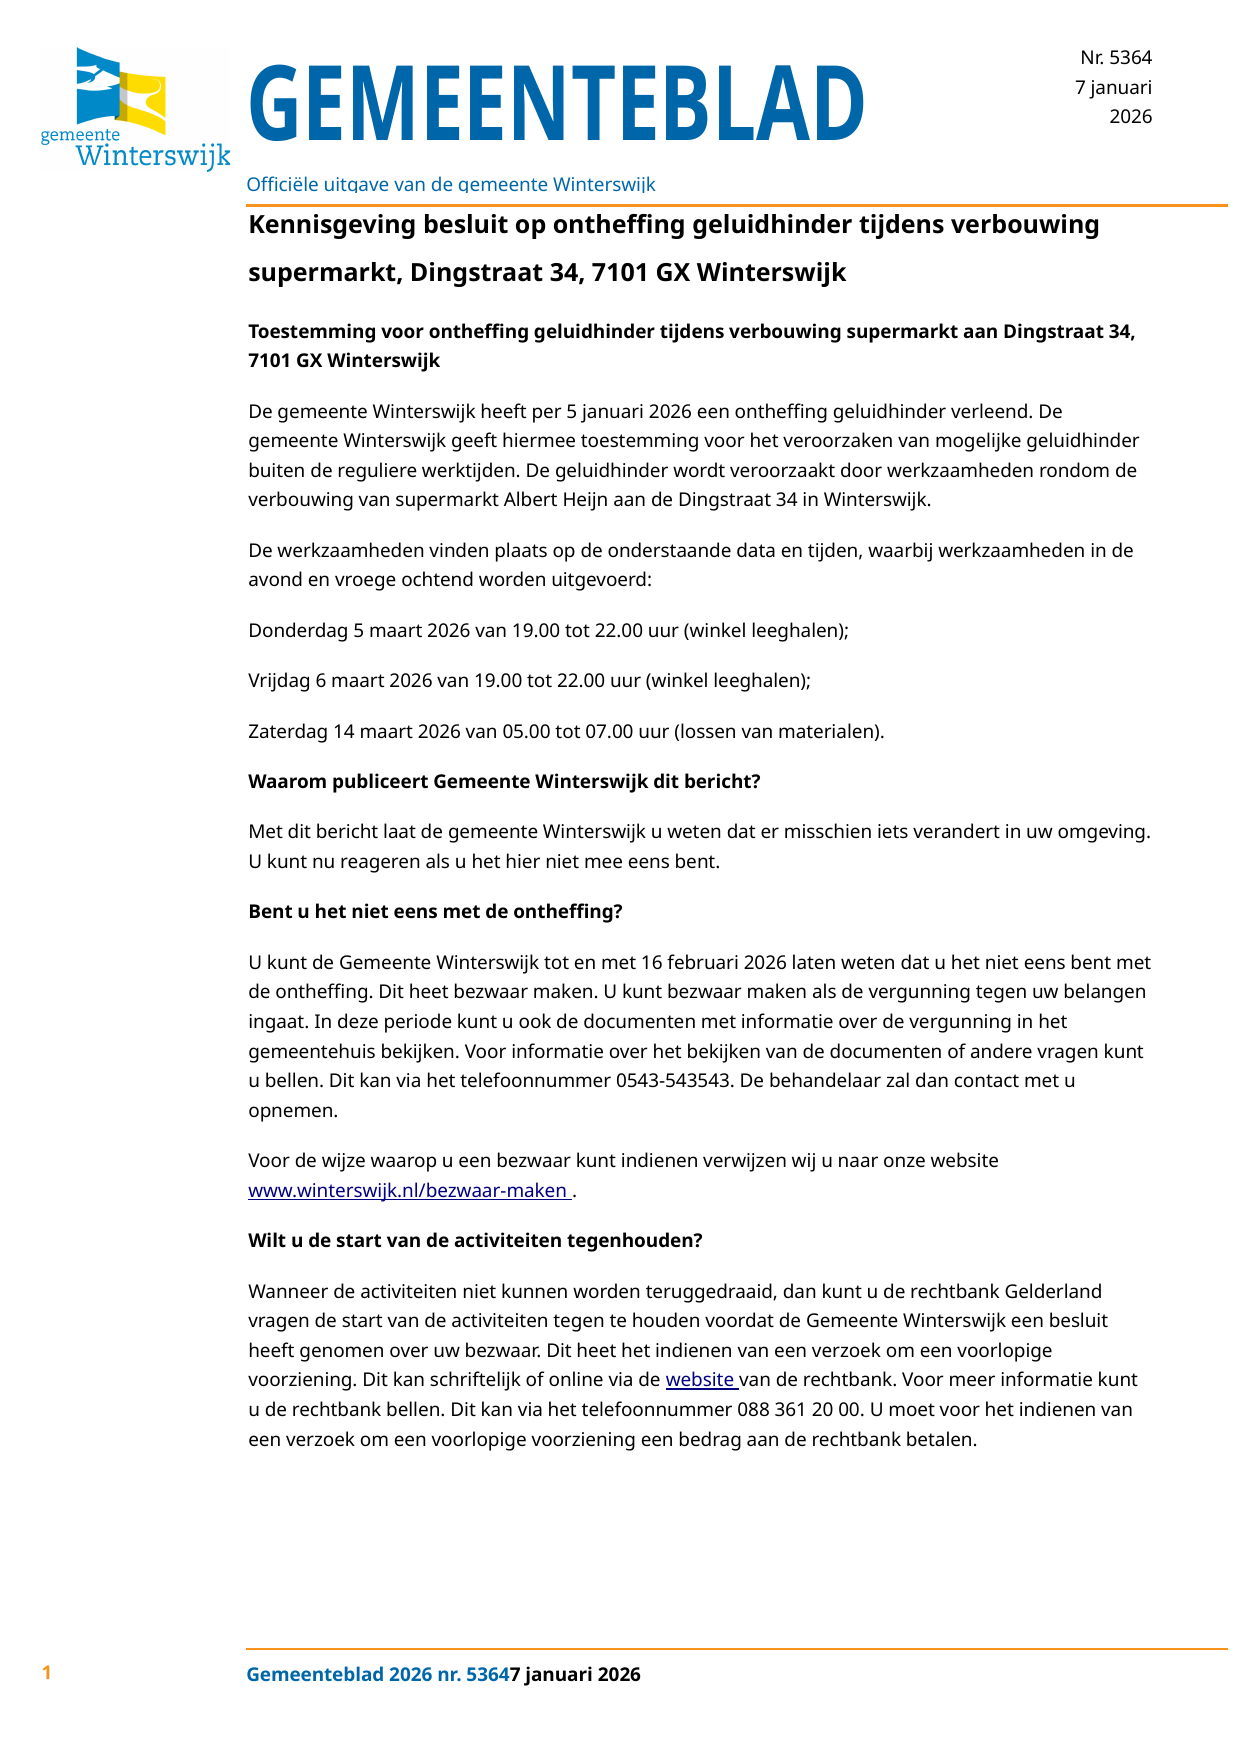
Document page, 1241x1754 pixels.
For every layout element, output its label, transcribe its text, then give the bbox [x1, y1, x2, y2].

text Vrijdag 6 maart 2026 van 19.00 tot 22.00 uur (winkel leeghalen); [248, 667, 1152, 693]
text De werkzaamheden vinden plaats op de onderstaande data en tijden, waarbij werkzaamheden in de avond en vroege ochtend worden uitgevoerd: [248, 537, 1152, 592]
text Bent u het niet eens met de ontheffing? [248, 899, 1152, 924]
picture [225, 153, 231, 162]
text Voor de wijze waarop u een bezwaar kunt indienen verwijzen wij u naar onze website www.winterswijk.nl/bezwaar-maken . [248, 1147, 1152, 1203]
text Wilt u de start van de activiteiten tegenhouden? [248, 1227, 1152, 1253]
text Met dit bericht laat de gemeente Winterswijk u weten dat er misschien iets verandert in uw omgeving. U kunt nu reageren als u het hier niet mee eens bent. [248, 819, 1152, 874]
text De gemeente Winterswijk heeft per 5 januari 2026 een ontheffing geluidhinder verleend. De gemeente Winterswijk geeft hiermee toestemming voor het veroorzaken van mogelijke geluidhinder buiten de reguliere werktijden. De geluidhinder wordt veroorzaakt door werkzaamheden rondom de verbouwing van supermarkt Albert Heijn aan de Dingstraat 34 in Winterswijk. [248, 398, 1152, 512]
picture [41, 47, 231, 172]
text Kennisgeving besluit op ontheffing geluidhinder tijdens verbouwing supermarkt, Dingstraat 34, 7101 GX Winterswijk [248, 207, 1152, 288]
text Waarom publiceert Gemeente Winterswijk dit bericht? [248, 768, 1152, 794]
text U kunt de Gemeente Winterswijk tot en met 16 februari 2026 laten weten dat u het niet eens bent met de ontheffing. Dit heet bezwaar maken. U kunt bezwaar maken als de vergunning tegen uw belangen ingaat. In deze periode kunt u ook de documenten met informatie over de vergunning in het gemeentehuis bekijken. Voor informatie over het bekijken van de documenten of andere vragen kunt u bellen. Dit kan via het telefoonnummer 0543-543543. De behandelaar zal dan contact met u opnemen. [248, 949, 1152, 1123]
text Wanneer de activiteiten niet kunnen worden teruggedraaid, dan kunt u de rechtbank Gelderland vragen de start van de activiteiten tegen te houden voordat de Gemeente Winterswijk een besluit heeft genomen over uw bezwaar. Dit heet het indienen van een verzoek om een voorlopige voorziening. Dit kan schriftelijk of online via de website van de rechtbank. Voor meer informatie kunt u de rechtbank bellen. Dit kan via het telefoonnummer 088 361 20 00. U moet voor het indienen van een verzoek om een voorlopige voorziening een bedrag aan de rechtbank betalen. [248, 1278, 1152, 1452]
text Zaterdag 14 maart 2026 van 05.00 tot 07.00 uur (lossen van materialen). [248, 718, 1152, 744]
text Toestemming voor ontheffing geluidhinder tijdens verbouwing supermarkt aan Dingstraat 34, 7101 GX Winterswijk [248, 318, 1152, 373]
text Donderdag 5 maart 2026 van 19.00 tot 22.00 uur (winkel leeghalen); [248, 617, 1152, 643]
